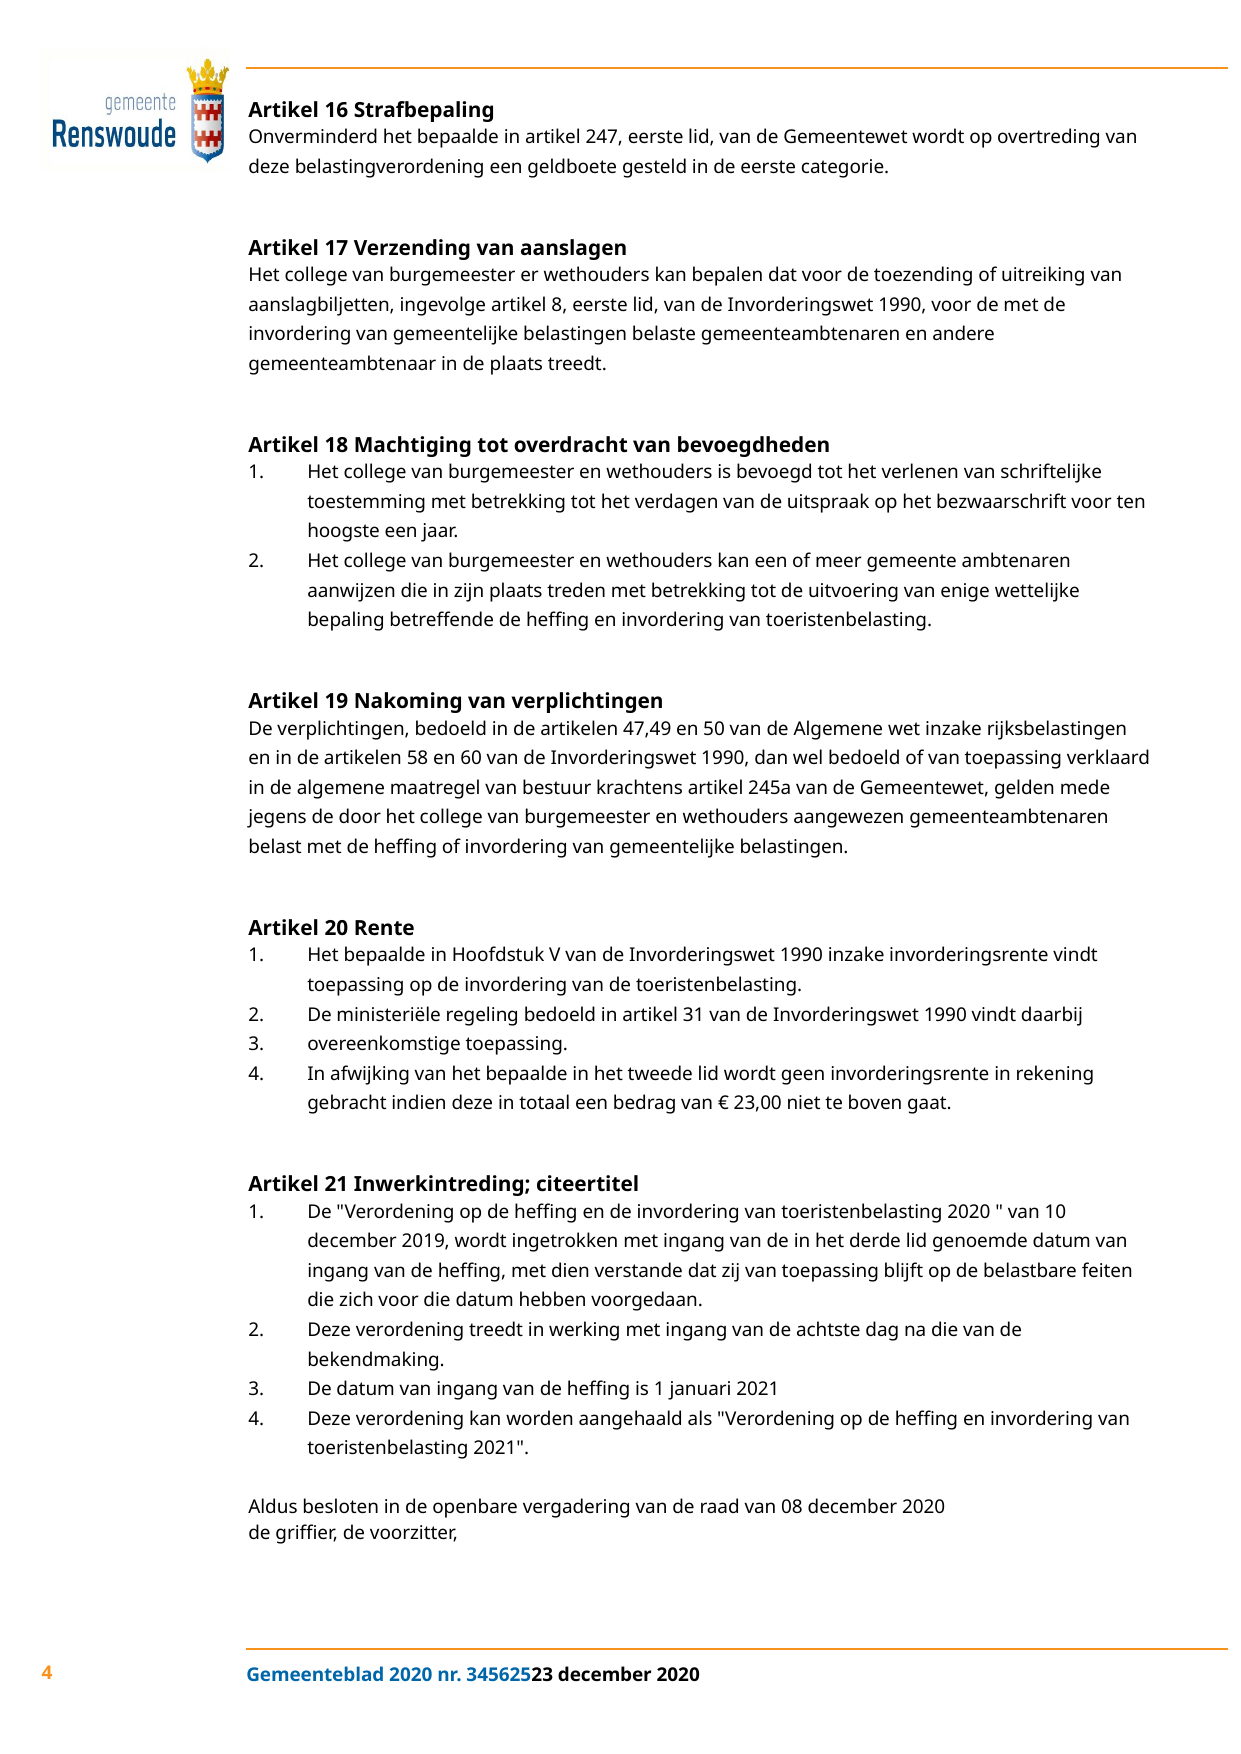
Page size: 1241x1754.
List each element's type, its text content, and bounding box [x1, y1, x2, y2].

text Artikel 18 Machtiging tot overdracht van bevoegdheden [248, 430, 1152, 458]
list Deze verordening treedt in werking met ingang van de achtste dag na die van de bekendmaking. [248, 1316, 1152, 1372]
text de griffier, de voorzitter, [248, 1519, 1152, 1545]
list De "Verordening op de heffing en de invordering van toeristenbelasting 2020 " van 10 december 2019, wordt ingetrokken met ingang van de in het derde lid genoemde datum van ingang van de heffing, met dien verstande dat zij van toepassing blijft op de belastbare feiten die zich voor die datum hebben voorgedaan. [248, 1198, 1152, 1312]
list Het college van burgemeester en wethouders kan een of meer gemeente ambtenaren aanwijzen die in zijn plaats treden met betrekking tot de uitvoering van enige wettelijke bepaling betreffende de heffing en invordering van toeristenbelasting. [248, 547, 1152, 632]
list De datum van ingang van de heffing is 1 januari 2021 [248, 1375, 1152, 1401]
text Onverminderd het bepaalde in artikel 247, eerste lid, van de Gemeentewet wordt op overtreding van deze belastingverordening een geldboete gesteld in de eerste categorie. [248, 123, 1152, 178]
text Artikel 19 Nakoming van verplichtingen [248, 686, 1152, 715]
list Deze verordening kan worden aangehaald als "Verordening op de heffing en invordering van toeristenbelasting 2021". [248, 1405, 1152, 1460]
text Artikel 16 Strafbepaling [248, 95, 1152, 123]
list Het college van burgemeester en wethouders is bevoegd tot het verlenen van schriftelijke toestemming met betrekking tot het verdagen van de uitspraak op het bezwaarschrift voor ten hoogste een jaar. [248, 458, 1152, 543]
text Aldus besloten in de openbare vergadering van de raad van 08 december 2020 [248, 1494, 1152, 1519]
text Artikel 20 Rente [248, 913, 1152, 942]
text Artikel 21 Inwerkintreding; citeertitel [248, 1169, 1152, 1198]
list Het bepaalde in Hoofdstuk V van de Invorderingswet 1990 inzake invorderingsrente vindt toepassing op de invordering van de toeristenbelasting. [248, 942, 1152, 997]
text De verplichtingen, bedoeld in de artikelen 47,49 en 50 van de Algemene wet inzake rijksbelastingen en in de artikelen 58 en 60 van de Invorderingswet 1990, dan wel bedoeld of van toepassing verklaard in de algemene maatregel van bestuur krachtens artikel 245a van de Gemeentewet, gelden mede jegens de door het college van burgemeester en wethouders aangewezen gemeenteambtenaren belast met de heffing of invordering van gemeentelijke belastingen. [248, 715, 1152, 859]
text Het college van burgemeester er wethouders kan bepalen dat voor de toezending of uitreiking van aanslagbiljetten, ingevolge artikel 8, eerste lid, van de Invorderingswet 1990, voor de met de invordering van gemeentelijke belastingen belaste gemeenteambtenaren en andere gemeenteambtenaar in de plaats treedt. [248, 261, 1152, 376]
list In afwijking van het bepaalde in het tweede lid wordt geen invorderingsrente in rekening gebracht indien deze in totaal een bedrag van € 23,00 niet te boven gaat. [248, 1060, 1152, 1115]
list De ministeriële regeling bedoeld in artikel 31 van de Invorderingswet 1990 vindt daarbij [248, 1001, 1152, 1026]
picture [41, 47, 231, 172]
text Artikel 17 Verzending van aanslagen [248, 233, 1152, 261]
list overeenkomstige toepassing. [248, 1030, 1152, 1056]
